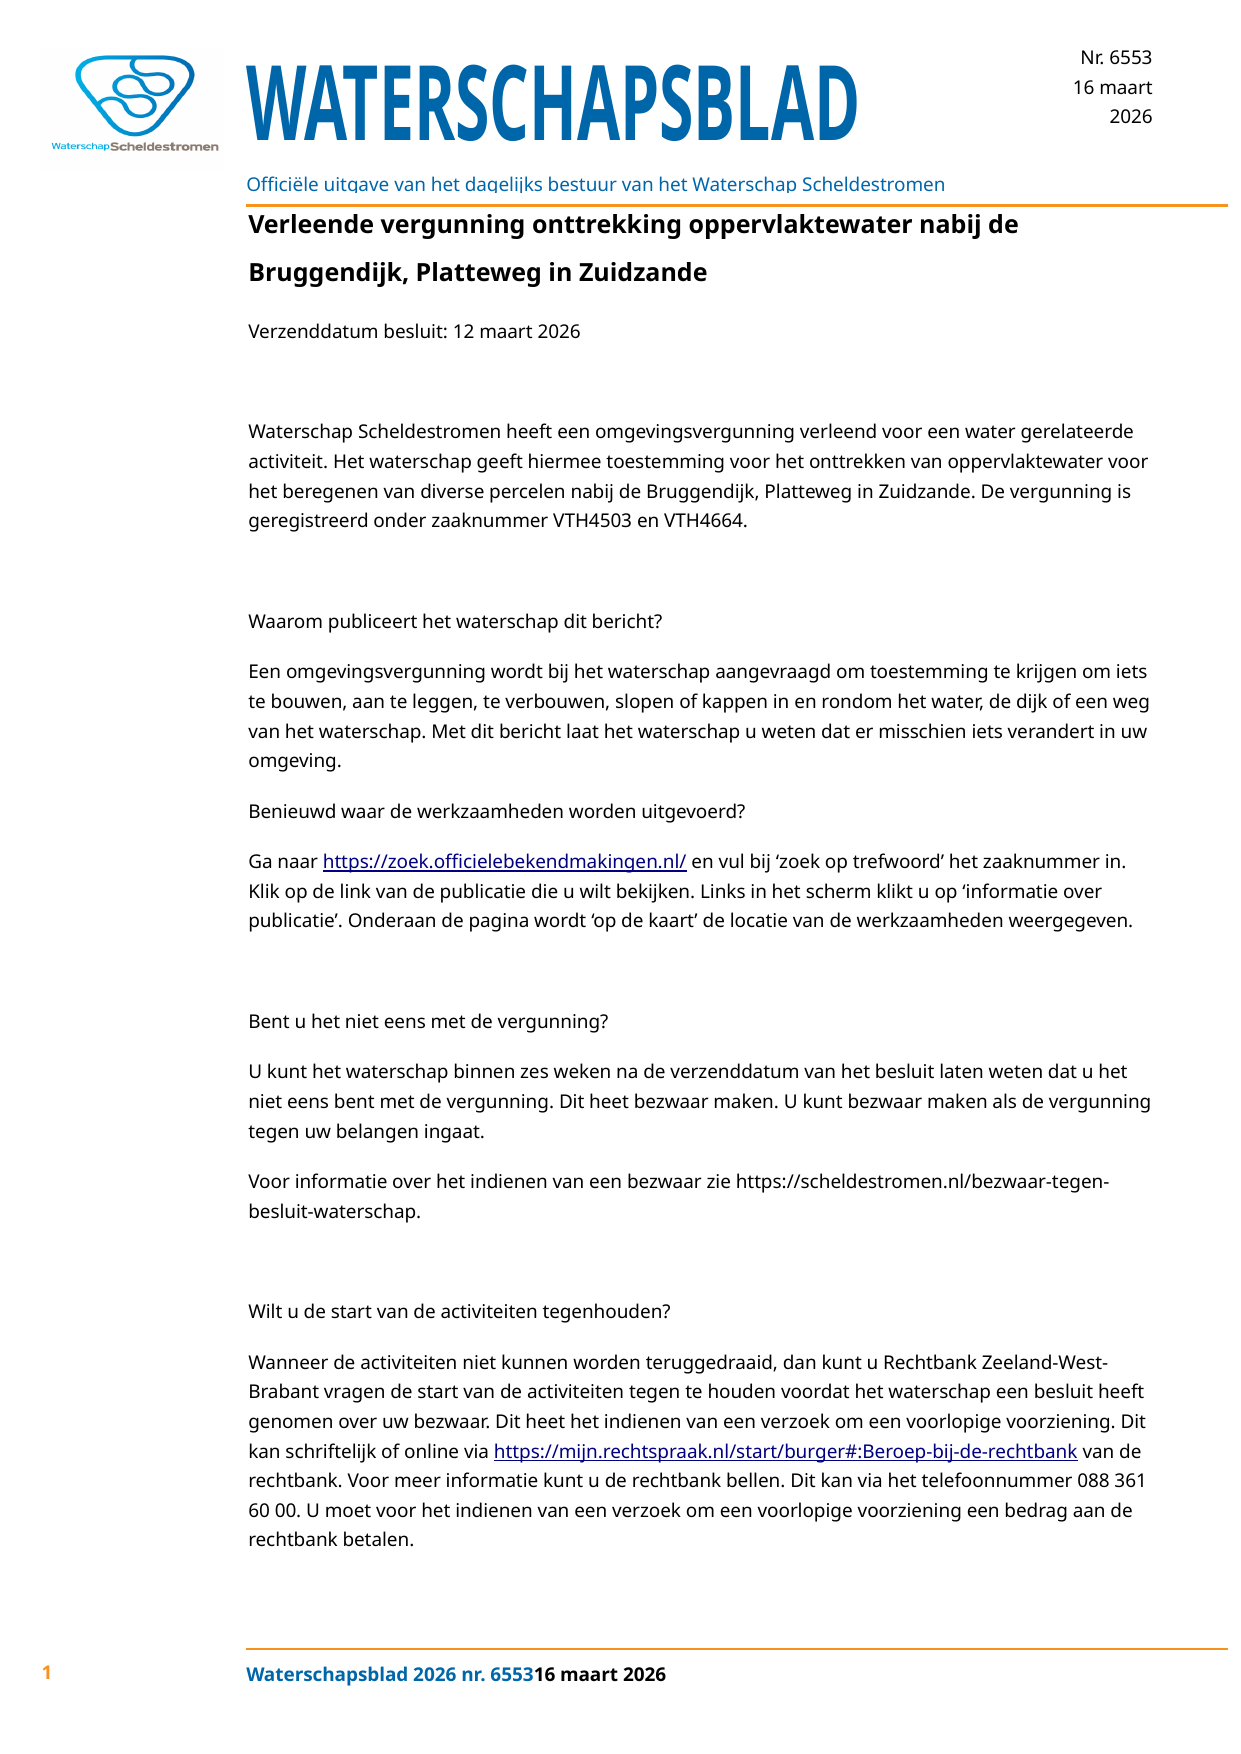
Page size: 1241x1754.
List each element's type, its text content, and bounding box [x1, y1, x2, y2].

text Wanneer de activiteiten niet kunnen worden teruggedraaid, dan kunt u Rechtbank Zeeland-West-Brabant vragen de start van de activiteiten tegen te houden voordat het waterschap een besluit heeft genomen over uw bezwaar. Dit heet het indienen van een verzoek om een voorlopige voorziening. Dit kan schriftelijk of online via https://mijn.rechtspraak.nl/start/burger#:Beroep-bij-de-rechtbank van de rechtbank. Voor meer informatie kunt u de rechtbank bellen. Dit kan via het telefoonnummer 088 361 60 00. U moet voor het indienen van een verzoek om een voorlopige voorziening een bedrag aan de rechtbank betalen. [248, 1349, 1152, 1552]
text U kunt het waterschap binnen zes weken na de verzenddatum van het besluit laten weten dat u het niet eens bent met de vergunning. Dit heet bezwaar maken. U kunt bezwaar maken als de vergunning tegen uw belangen ingaat. [248, 1059, 1152, 1144]
text Verzenddatum besluit: 12 maart 2026 [248, 318, 1152, 344]
text Waterschap Scheldestromen heeft een omgevingsvergunning verleend voor een water gerelateerde activiteit. Het waterschap geeft hiermee toestemming voor het onttrekken van oppervlaktewater voor het beregenen van diverse percelen nabij de Bruggendijk, Platteweg in Zuidzande. De vergunning is geregistreerd onder zaaknummer VTH4503 en VTH4664. [248, 419, 1152, 533]
text Wilt u de start van de activiteiten tegenhouden? [248, 1299, 1152, 1324]
text Ga naar https://zoek.officielebekendmakingen.nl/ en vul bij ‘zoek op trefwoord’ het zaaknummer in. Klik op de link van de publicatie die u wilt bekijken. Links in het scherm klikt u op ‘informatie over publicatie’. Onderaan de pagina wordt ‘op de kaart’ de locatie van de werkzaamheden weergegeven. [248, 848, 1152, 933]
text Bent u het niet eens met de vergunning? [248, 1008, 1152, 1034]
text Benieuwd waar de werkzaamheden worden uitgevoerd? [248, 798, 1152, 824]
picture [41, 47, 231, 172]
text Een omgevingsvergunning wordt bij het waterschap aangevraagd om toestemming te krijgen om iets te bouwen, aan te leggen, te verbouwen, slopen of kappen in en rondom het water, de dijk of een weg van het waterschap. Met dit bericht laat het waterschap u weten dat er misschien iets verandert in uw omgeving. [248, 659, 1152, 773]
text Verleende vergunning onttrekking oppervlaktewater nabij de Bruggendijk, Platteweg in Zuidzande [248, 207, 1152, 288]
text Voor informatie over het indienen van een bezwaar zie https://scheldestromen.nl/bezwaar-tegen-besluit-waterschap. [248, 1168, 1152, 1224]
text Waarom publiceert het waterschap dit bericht? [248, 608, 1152, 634]
